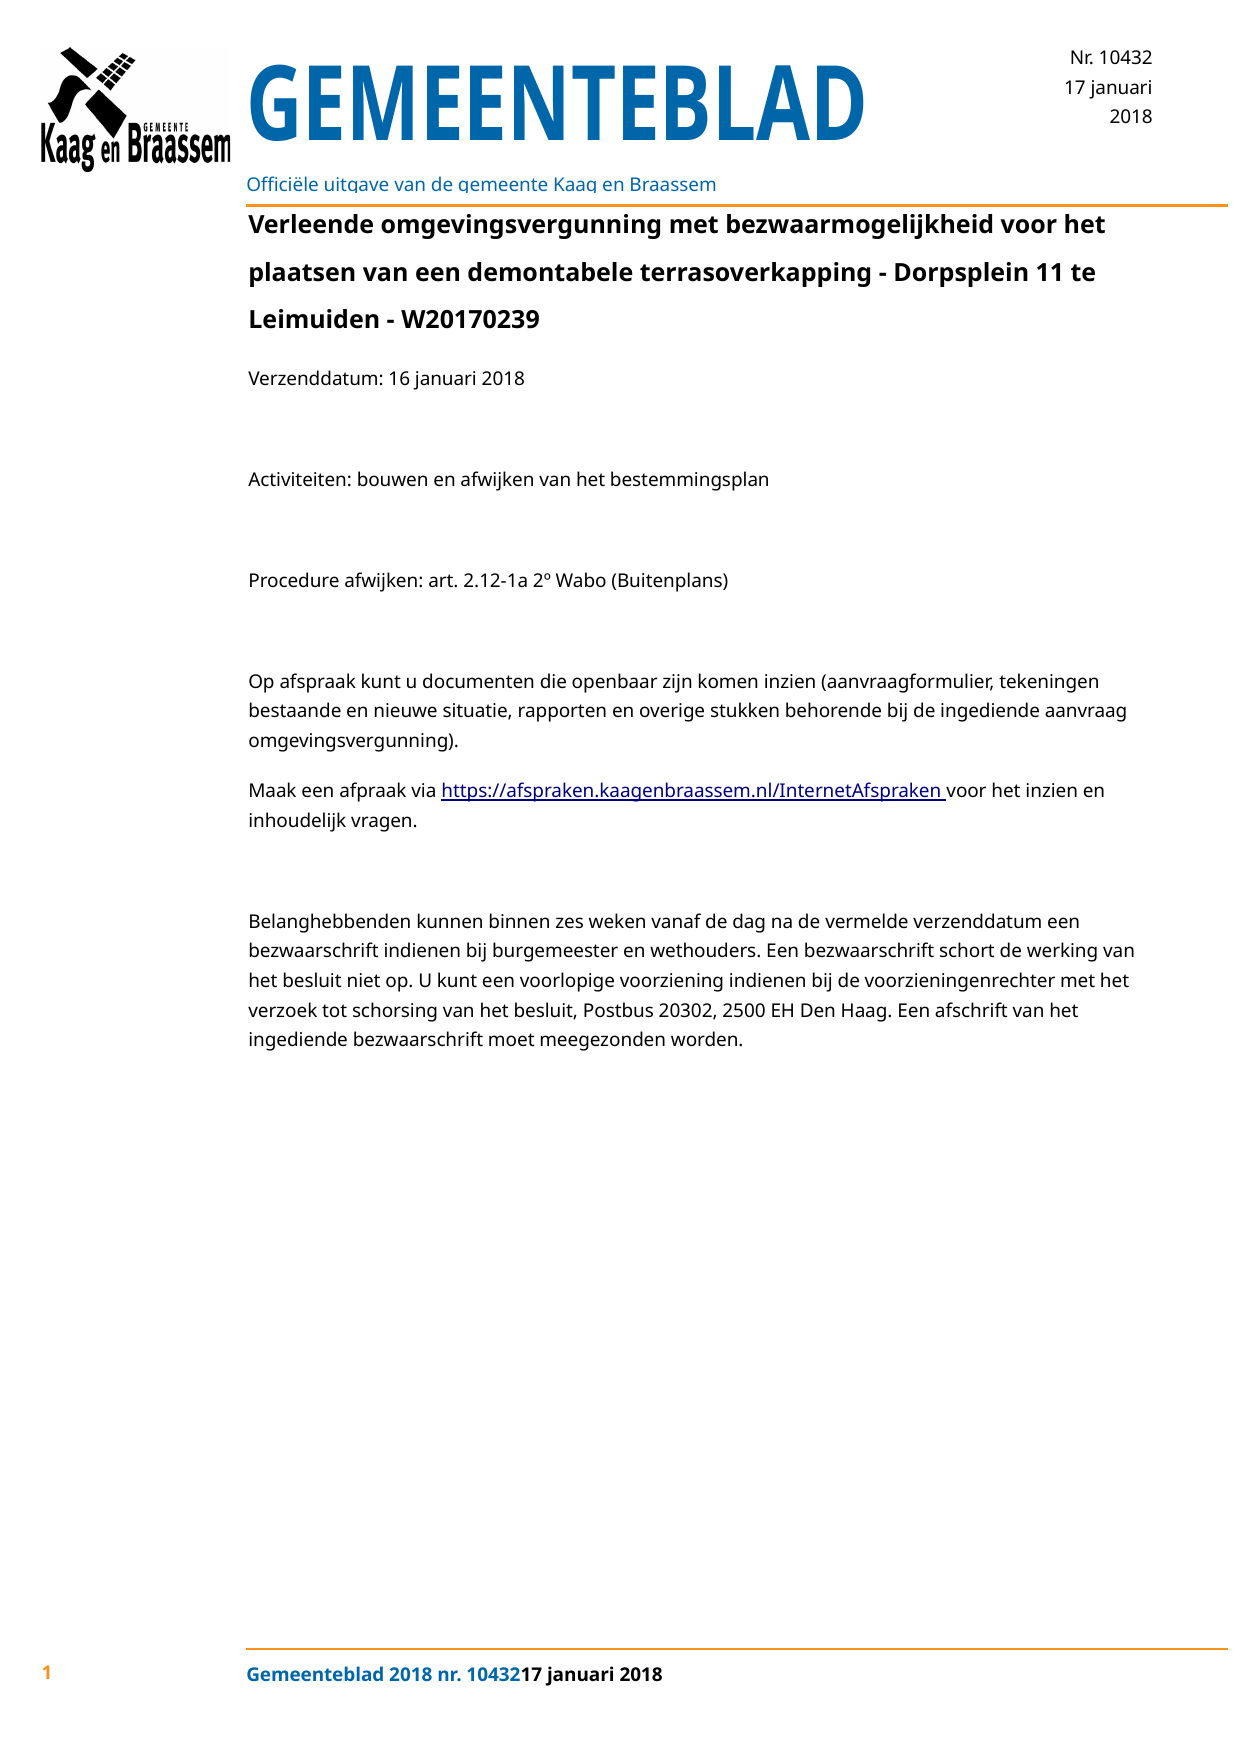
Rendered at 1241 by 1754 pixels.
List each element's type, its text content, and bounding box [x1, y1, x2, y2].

text Activiteiten: bouwen en afwijken van het bestemmingsplan [248, 466, 1152, 492]
text Belanghebbenden kunnen binnen zes weken vanaf de dag na de vermelde verzenddatum een bezwaarschrift indienen bij burgemeester en wethouders. Een bezwaarschrift schort de werking van het besluit niet op. U kunt een voorlopige voorziening indienen bij de voorzieningenrechter met het verzoek tot schorsing van het besluit, Postbus 20302, 2500 EH Den Haag. Een afschrift van het ingediende bezwaarschrift moet meegezonden worden. [248, 908, 1152, 1052]
text Maak een afpraak via https://afspraken.kaagenbraassem.nl/InternetAfspraken voor het inzien en inhoudelijk vragen. [248, 778, 1152, 833]
picture [41, 47, 231, 172]
text Verleende omgevingsvergunning met bezwaarmogelijkheid voor het plaatsen van een demontabele terrasoverkapping - Dorpsplein 11 te Leimuiden - W20170239 [248, 207, 1152, 336]
text Verzenddatum: 16 januari 2018 [248, 366, 1152, 391]
text Procedure afwijken: art. 2.12-1a 2º Wabo (Buitenplans) [248, 567, 1152, 593]
text Op afspraak kunt u documenten die openbaar zijn komen inzien (aanvraagformulier, tekeningen bestaande en nieuwe situatie, rapporten en overige stukken behorende bij de ingediende aanvraag omgevingsvergunning). [248, 668, 1152, 753]
